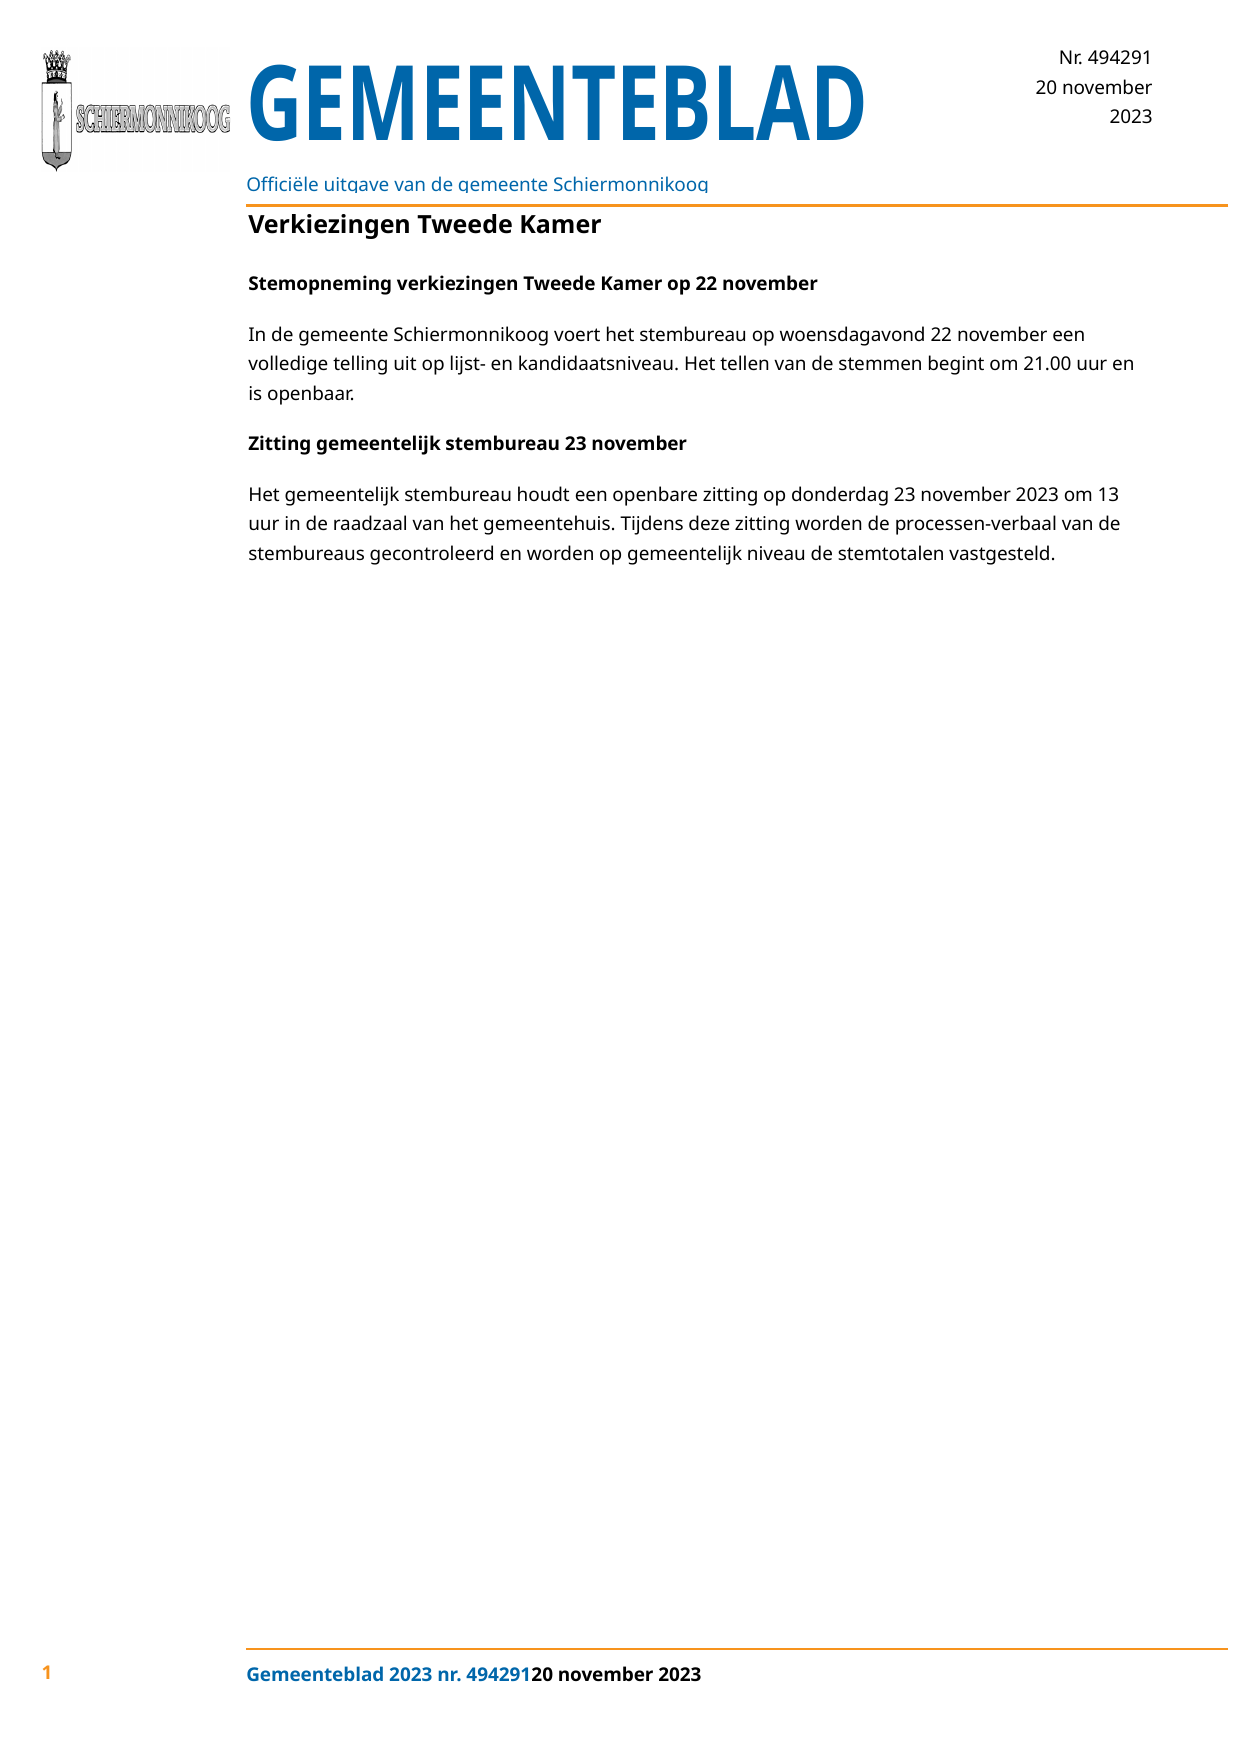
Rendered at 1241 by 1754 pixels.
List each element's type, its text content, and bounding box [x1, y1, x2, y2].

text Het gemeentelijk stembureau houdt een openbare zitting op donderdag 23 november 2023 om 13 uur in de raadzaal van het gemeentehuis. Tijdens deze zitting worden de processen-verbaal van de stembureaus gecontroleerd en worden op gemeentelijk niveau de stemtotalen vastgesteld. [248, 481, 1152, 566]
text Verkiezingen Tweede Kamer [248, 207, 1152, 241]
text Zitting gemeentelijk stembureau 23 november [248, 430, 1152, 456]
text Stemopneming verkiezingen Tweede Kamer op 22 november [248, 270, 1152, 296]
text In de gemeente Schiermonnikoog voert het stembureau op woensdagavond 22 november een volledige telling uit op lijst- en kandidaatsniveau. Het tellen van de stemmen begint om 21.00 uur en is openbaar. [248, 321, 1152, 406]
picture [41, 47, 231, 172]
